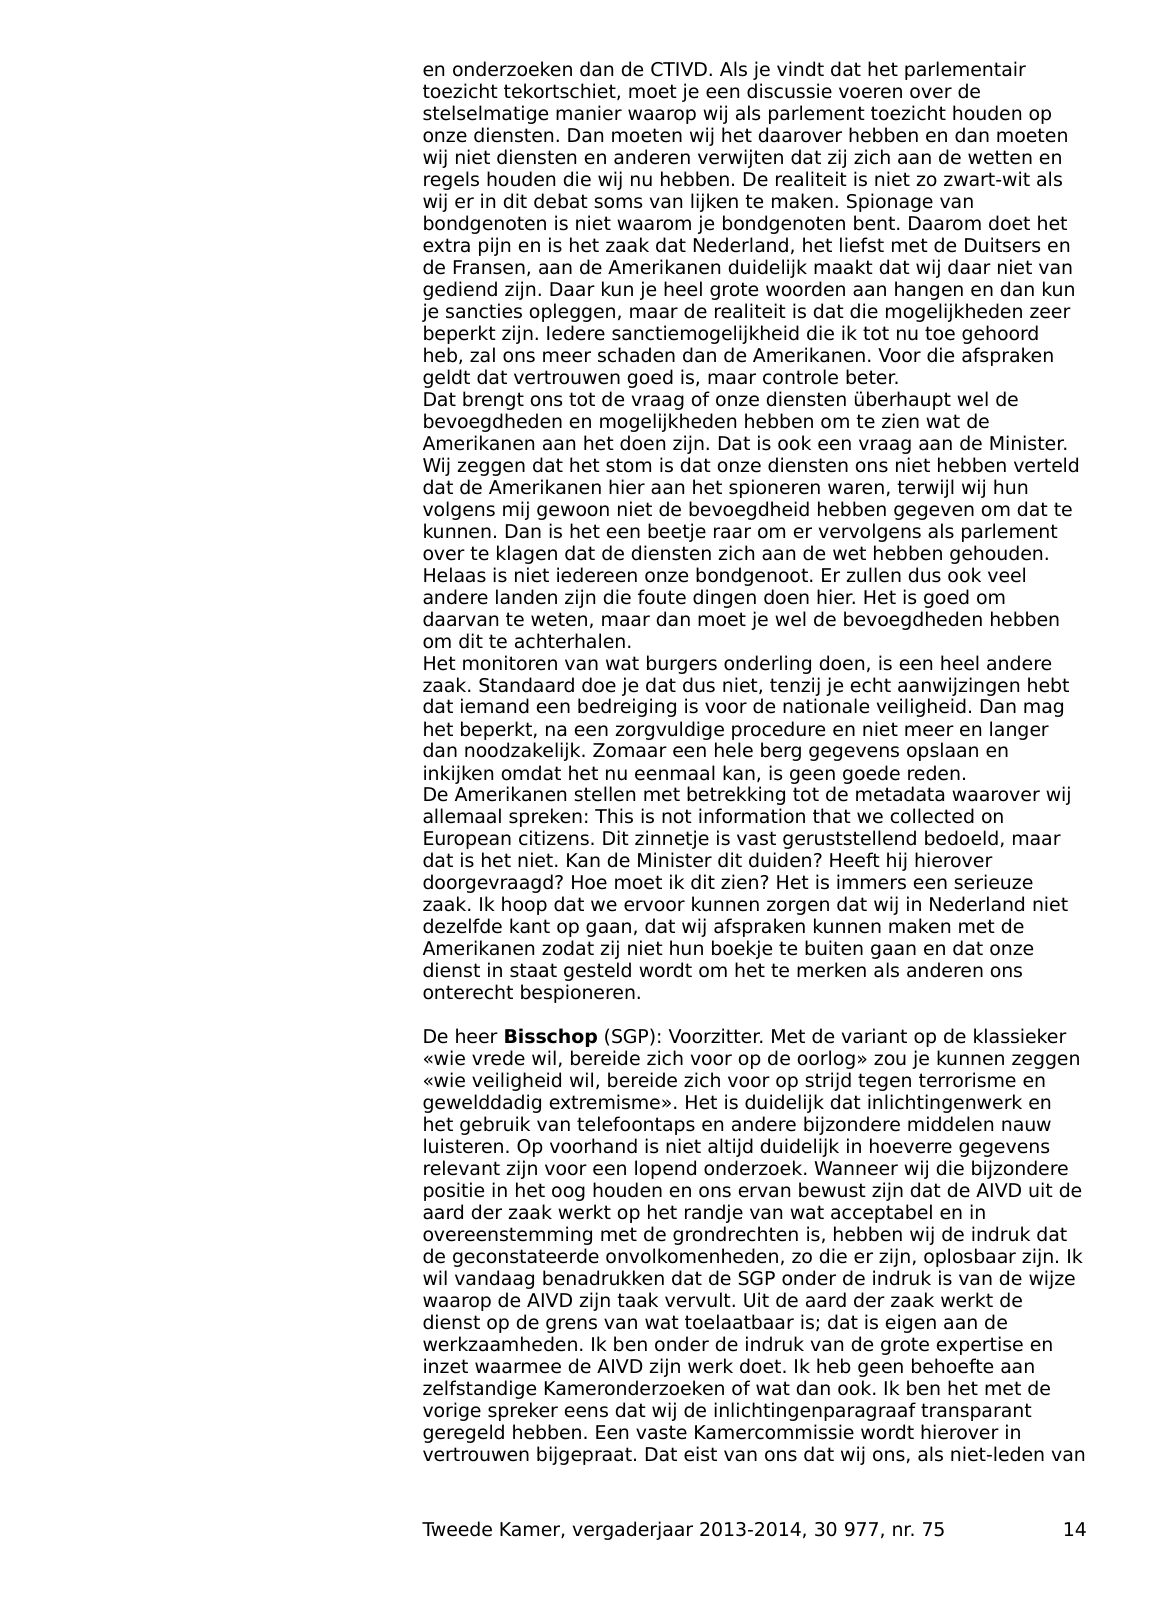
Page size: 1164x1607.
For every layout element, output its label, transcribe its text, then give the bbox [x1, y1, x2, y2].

text De heer Bisschop (SGP): Voorzitter. Met de variant op de klassieker «wie vrede wil, bereide zich voor op de oorlog» zou je kunnen zeggen «wie veiligheid wil, bereide zich voor op strijd tegen terrorisme en gewelddadig extremisme». Het is duidelijk dat inlichtingenwerk en het gebruik van telefoontaps en andere bijzondere middelen nauw luisteren. Op voorhand is niet altijd duidelijk in hoeverre gegevens relevant zijn voor een lopend onderzoek. Wanneer wij die bijzondere positie in het oog houden en ons ervan bewust zijn dat de AIVD uit de aard der zaak werkt op het randje van wat acceptabel en in overeenstemming met de grondrechten is, hebben wij de indruk dat de geconstateerde onvolkomenheden, zo die er zijn, oplosbaar zijn. Ik wil vandaag benadrukken dat de SGP onder de indruk is van de wijze waarop de AIVD zijn taak vervult. Uit de aard der zaak werkt de dienst op de grens van wat toelaatbaar is; dat is eigen aan de werkzaamheden. Ik ben onder de indruk van de grote expertise en inzet waarmee de AIVD zijn werk doet. Ik heb geen behoefte aan zelfstandige Kameronderzoeken of wat dan ook. Ik ben het met de vorige spreker eens dat wij de inlichtingenparagraaf transparant geregeld hebben. Een vaste Kamercommissie wordt hierover in vertrouwen bijgepraat. Dat eist van ons dat wij ons, als niet-leden van [422, 1026, 1087, 1466]
text en onderzoeken dan de CTIVD. Als je vindt dat het parlementair toezicht tekortschiet, moet je een discussie voeren over de stelselmatige manier waarop wij als parlement toezicht houden op onze diensten. Dan moeten wij het daarover hebben en dan moeten wij niet diensten en anderen verwijten dat zij zich aan de wetten en regels houden die wij nu hebben. De realiteit is niet zo zwart-wit als wij er in dit debat soms van lijken te maken. Spionage van bondgenoten is niet waarom je bondgenoten bent. Daarom doet het extra pijn en is het zaak dat Nederland, het liefst met de Duitsers en de Fransen, aan de Amerikanen duidelijk maakt dat wij daar niet van gediend zijn. Daar kun je heel grote woorden aan hangen en dan kun je sancties opleggen, maar de realiteit is dat die mogelijkheden zeer beperkt zijn. Iedere sanctiemogelijkheid die ik tot nu toe gehoord heb, zal ons meer schaden dan de Amerikanen. Voor die afspraken geldt dat vertrouwen goed is, maar controle beter. [422, 59, 1087, 389]
text Het monitoren van wat burgers onderling doen, is een heel andere zaak. Standaard doe je dat dus niet, tenzij je echt aanwijzingen hebt dat iemand een bedreiging is voor de nationale veiligheid. Dan mag het beperkt, na een zorgvuldige procedure en niet meer en langer dan noodzakelijk. Zomaar een hele berg gegevens opslaan en inkijken omdat het nu eenmaal kan, is geen goede reden. [422, 652, 1087, 784]
text Dat brengt ons tot de vraag of onze diensten überhaupt wel de bevoegdheden en mogelijkheden hebben om te zien wat de Amerikanen aan het doen zijn. Dat is ook een vraag aan de Minister. Wij zeggen dat het stom is dat onze diensten ons niet hebben verteld dat de Amerikanen hier aan het spioneren waren, terwijl wij hun volgens mij gewoon niet de bevoegdheid hebben gegeven om dat te kunnen. Dan is het een beetje raar om er vervolgens als parlement over te klagen dat de diensten zich aan de wet hebben gehouden. Helaas is niet iedereen onze bondgenoot. Er zullen dus ook veel andere landen zijn die foute dingen doen hier. Het is goed om daarvan te weten, maar dan moet je wel de bevoegdheden hebben om dit te achterhalen. [422, 389, 1087, 652]
text De Amerikanen stellen met betrekking tot de metadata waarover wij allemaal spreken: This is not information that we collected on European citizens. Dit zinnetje is vast geruststellend bedoeld, maar dat is het niet. Kan de Minister dit duiden? Heeft hij hierover doorgevraagd? Hoe moet ik dit zien? Het is immers een serieuze zaak. Ik hoop dat we ervoor kunnen zorgen dat wij in Nederland niet dezelfde kant op gaan, dat wij afspraken kunnen maken met de Amerikanen zodat zij niet hun boekje te buiten gaan en dat onze dienst in staat gesteld wordt om het te merken als anderen ons onterecht bespioneren. [422, 784, 1087, 1004]
